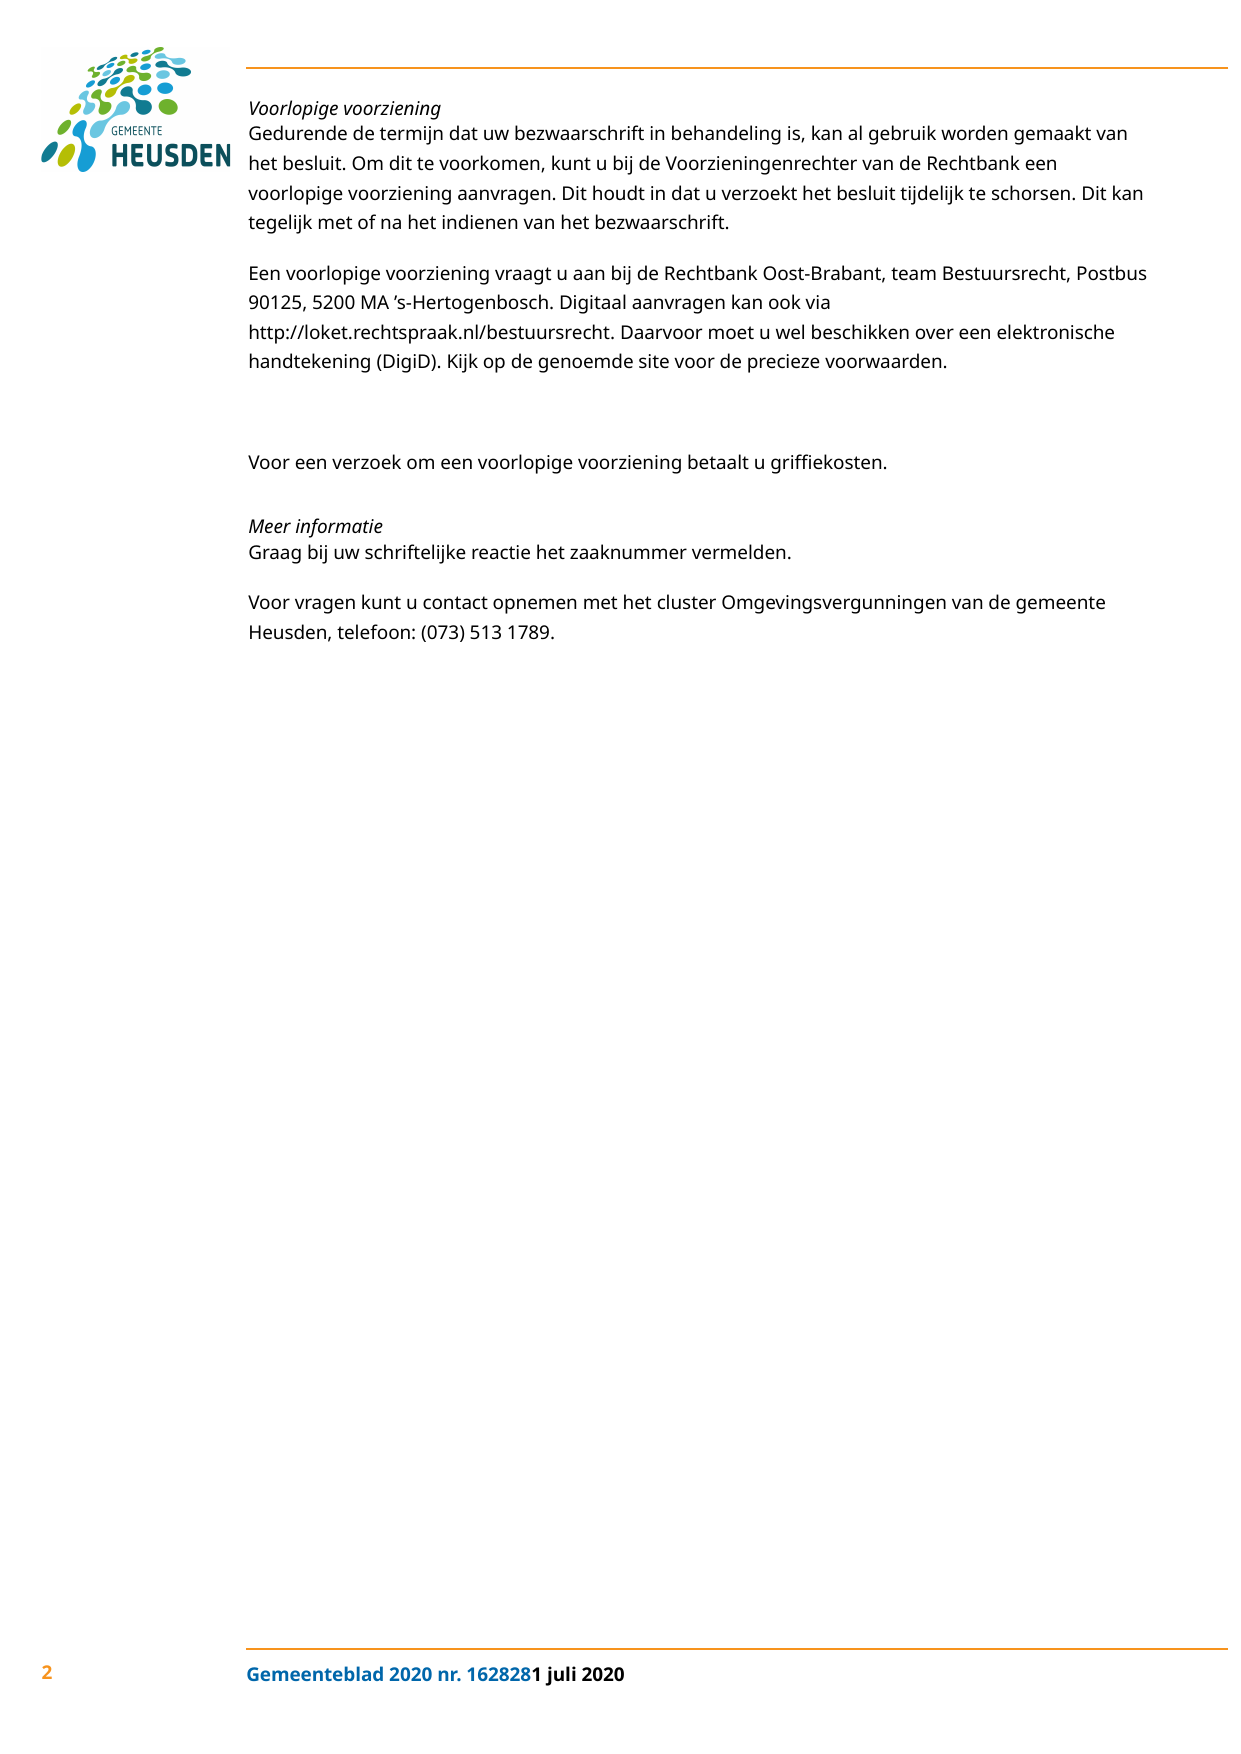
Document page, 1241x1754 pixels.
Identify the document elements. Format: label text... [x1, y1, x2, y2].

text Gedurende de termijn dat uw bezwaarschrift in behandeling is, kan al gebruik worden gemaakt van het besluit. Om dit te voorkomen, kunt u bij de Voorzieningenrechter van de Rechtbank een voorlopige voorziening aanvragen. Dit houdt in dat u verzoekt het besluit tijdelijk te schorsen. Dit kan tegelijk met of na het indienen van het bezwaarschrift. [248, 121, 1152, 235]
text Voor vragen kunt u contact opnemen met het cluster Omgevingsvergunningen van de gemeente Heusden, telefoon: (073) 513 1789. [248, 589, 1152, 645]
text Graag bij uw schriftelijke reactie het zaaknummer vermelden. [248, 539, 1152, 565]
text Een voorlopige voorziening vraagt u aan bij de Rechtbank Oost-Brabant, team Bestuursrecht, Postbus 90125, 5200 MA ’s-Hertogenbosch. Digitaal aanvragen kan ook via http://loket.rechtspraak.nl/bestuursrecht. Daarvoor moet u wel beschikken over een elektronische handtekening (DigiD). Kijk op de genoemde site voor de precieze voorwaarden. [248, 260, 1152, 374]
text Voorlopige voorziening [248, 95, 1152, 121]
text Voor een verzoek om een voorlopige voorziening betaalt u griffiekosten. [248, 449, 1152, 475]
picture [41, 47, 231, 172]
text Meer informatie [248, 513, 1152, 539]
